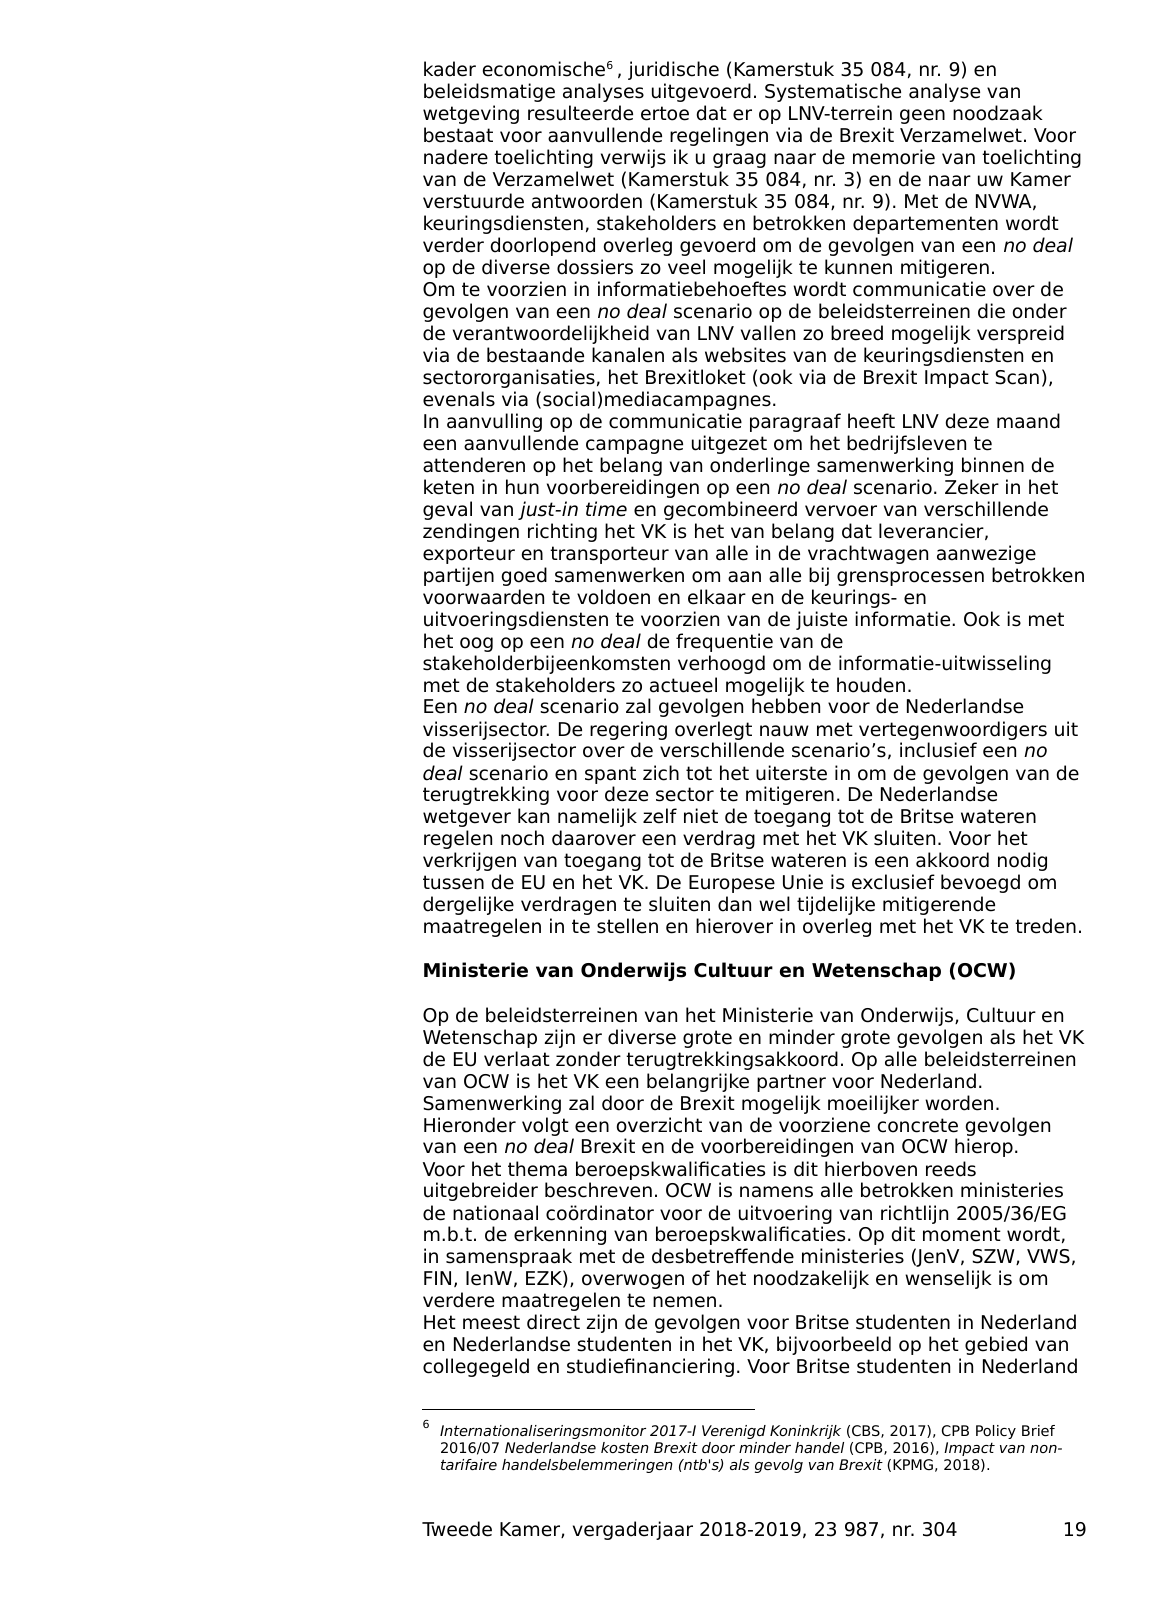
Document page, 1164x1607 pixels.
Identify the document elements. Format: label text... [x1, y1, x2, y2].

text kader economische, juridische (Kamerstuk 35 084, nr. 9) en beleidsmatige analyses uitgevoerd. Systematische analyse van wetgeving resulteerde ertoe dat er op LNV-terrein geen noodzaak bestaat voor aanvullende regelingen via de Brexit Verzamelwet. Voor nadere toelichting verwijs ik u graag naar de memorie van toelichting van de Verzamelwet (Kamerstuk 35 084, nr. 3) en de naar uw Kamer verstuurde antwoorden (Kamerstuk 35 084, nr. 9). Met de NVWA, keuringsdiensten, stakeholders en betrokken departementen wordt verder doorlopend overleg gevoerd om de gevolgen van een no deal op de diverse dossiers zo veel mogelijk te kunnen mitigeren. [422, 59, 1087, 279]
text Internationaliseringsmonitor 2017-I Verenigd Koninkrijk (CBS, 2017), CPB Policy Brief 2016/07 Nederlandse kosten Brexit door minder handel (CPB, 2016), Impact van non-tarifaire handelsbelemmeringen (ntb's) als gevolg van Brexit (KPMG, 2018). [422, 1418, 1087, 1474]
text Om te voorzien in informatiebehoeftes wordt communicatie over de gevolgen van een no deal scenario op de beleidsterreinen die onder de verantwoordelijkheid van LNV vallen zo breed mogelijk verspreid via de bestaande kanalen als websites van de keuringsdiensten en sectororganisaties, het Brexitloket (ook via de Brexit Impact Scan), evenals via (social)mediacampagnes. [422, 279, 1087, 411]
text Op de beleidsterreinen van het Ministerie van Onderwijs, Cultuur en Wetenschap zijn er diverse grote en minder grote gevolgen als het VK de EU verlaat zonder terugtrekkingsakkoord. Op alle beleidsterreinen van OCW is het VK een belangrijke partner voor Nederland. Samenwerking zal door de Brexit mogelijk moeilijker worden. Hieronder volgt een overzicht van de voorziene concrete gevolgen van een no deal Brexit en de voorbereidingen van OCW hierop. [422, 1004, 1087, 1158]
text Voor het thema beroepskwalificaties is dit hierboven reeds uitgebreider beschreven. OCW is namens alle betrokken ministeries de nationaal coördinator voor de uitvoering van richtlijn 2005/36/EG m.b.t. de erkenning van beroepskwalificaties. Op dit moment wordt, in samenspraak met de desbetreffende ministeries (JenV, SZW, VWS, FIN, IenW, EZK), overwogen of het noodzakelijk en wenselijk is om verdere maatregelen te nemen. [422, 1158, 1087, 1312]
subtitle Ministerie van Onderwijs Cultuur en Wetenschap (OCW) [422, 960, 1087, 982]
text Het meest direct zijn de gevolgen voor Britse studenten in Nederland en Nederlandse studenten in het VK, bijvoorbeeld op het gebied van collegegeld en studiefinanciering. Voor Britse studenten in Nederland [422, 1312, 1087, 1378]
text In aanvulling op de communicatie paragraaf heeft LNV deze maand een aanvullende campagne uitgezet om het bedrijfsleven te attenderen op het belang van onderlinge samenwerking binnen de keten in hun voorbereidingen op een no deal scenario. Zeker in het geval van just-in time en gecombineerd vervoer van verschillende zendingen richting het VK is het van belang dat leverancier, exporteur en transporteur van alle in de vrachtwagen aanwezige partijen goed samenwerken om aan alle bij grensprocessen betrokken voorwaarden te voldoen en elkaar en de keurings- en uitvoeringsdiensten te voorzien van de juiste informatie. Ook is met het oog op een no deal de frequentie van de stakeholderbijeenkomsten verhoogd om de informatie-uitwisseling met de stakeholders zo actueel mogelijk te houden. [422, 411, 1087, 696]
text Een no deal scenario zal gevolgen hebben voor de Nederlandse visserijsector. De regering overlegt nauw met vertegenwoordigers uit de visserijsector over de verschillende scenario’s, inclusief een no deal scenario en spant zich tot het uiterste in om de gevolgen van de terugtrekking voor deze sector te mitigeren. De Nederlandse wetgever kan namelijk zelf niet de toegang tot de Britse wateren regelen noch daarover een verdrag met het VK sluiten. Voor het verkrijgen van toegang tot de Britse wateren is een akkoord nodig tussen de EU en het VK. De Europese Unie is exclusief bevoegd om dergelijke verdragen te sluiten dan wel tijdelijke mitigerende maatregelen in te stellen en hierover in overleg met het VK te treden. [422, 696, 1087, 938]
